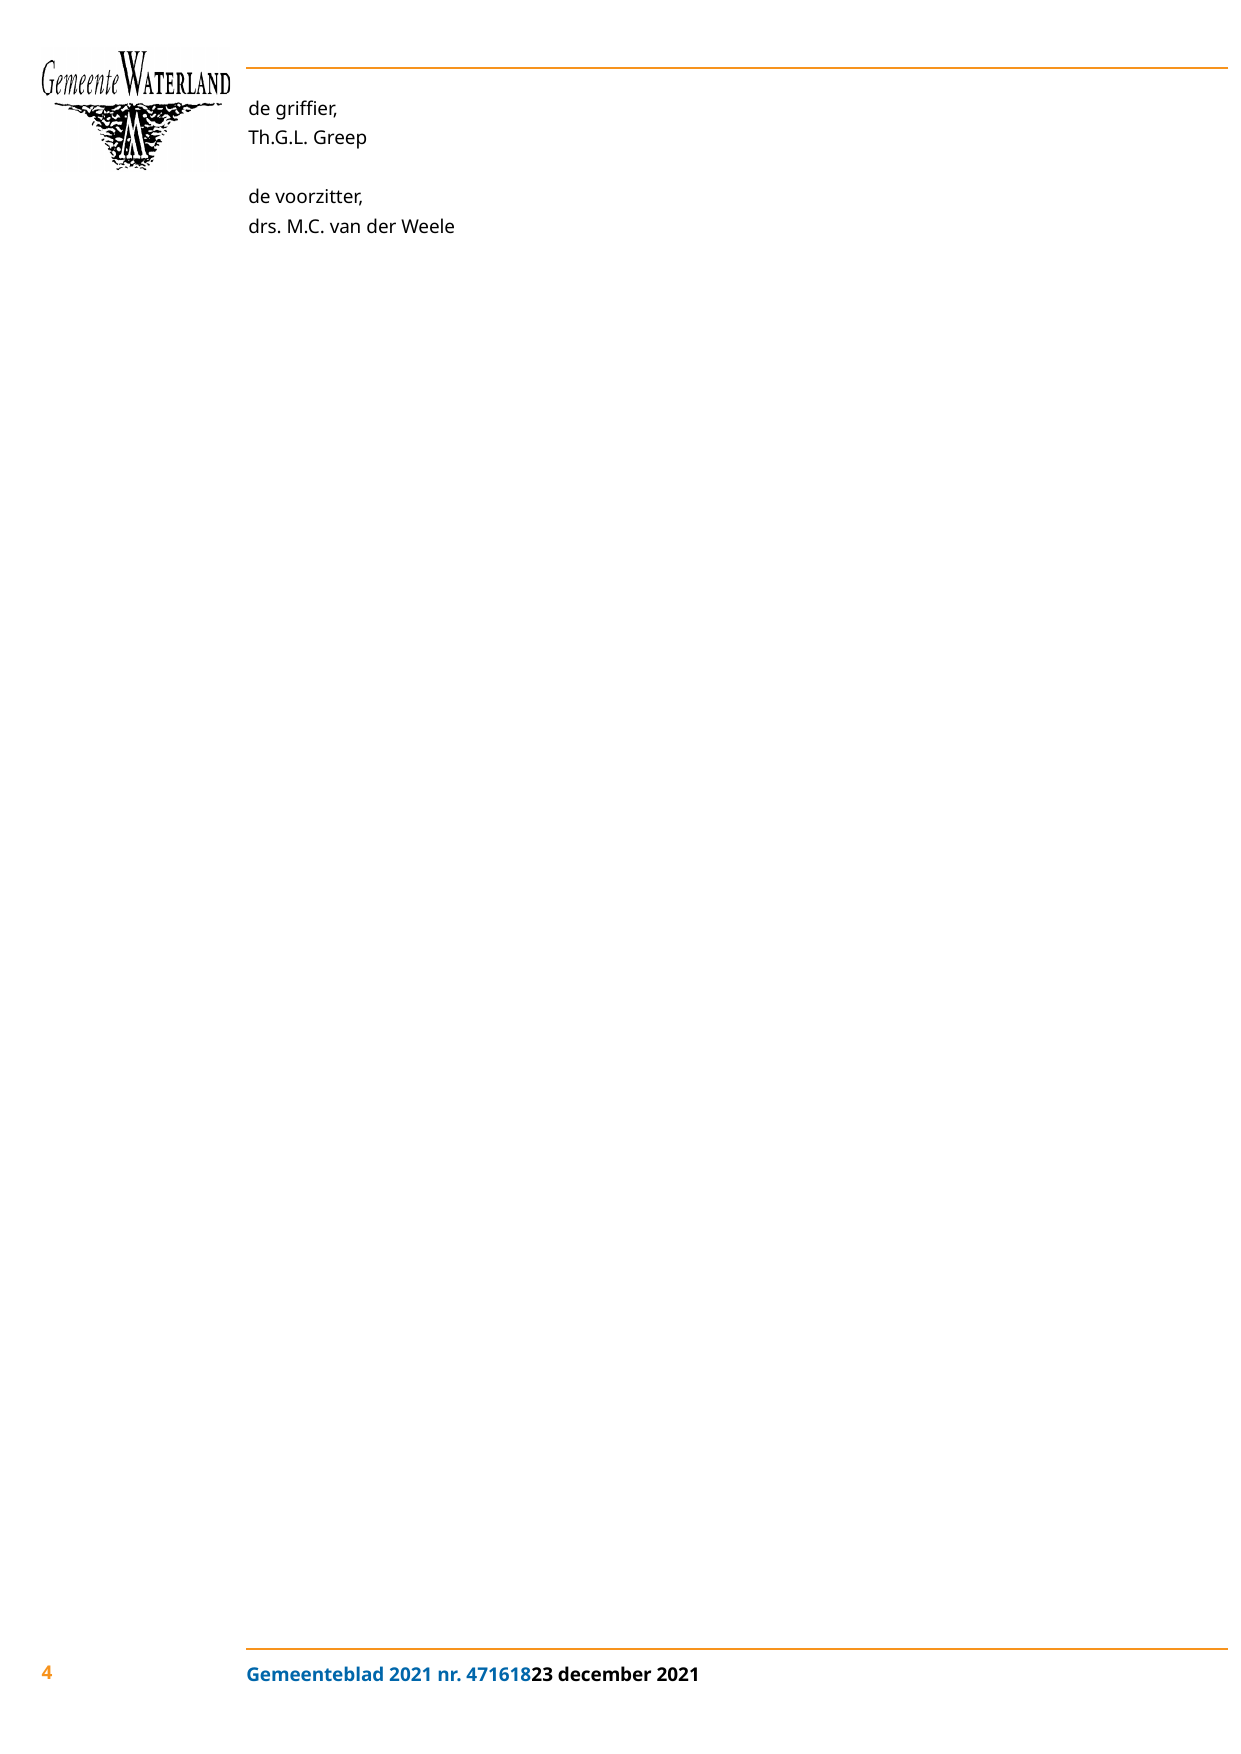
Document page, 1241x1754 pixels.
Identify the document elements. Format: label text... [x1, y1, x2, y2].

text de griffier, [248, 95, 1152, 121]
text Th.G.L. Greep [248, 124, 1152, 150]
text drs. M.C. van der Weele [248, 213, 1152, 239]
picture [41, 47, 231, 172]
text de voorzitter, [248, 183, 1152, 209]
